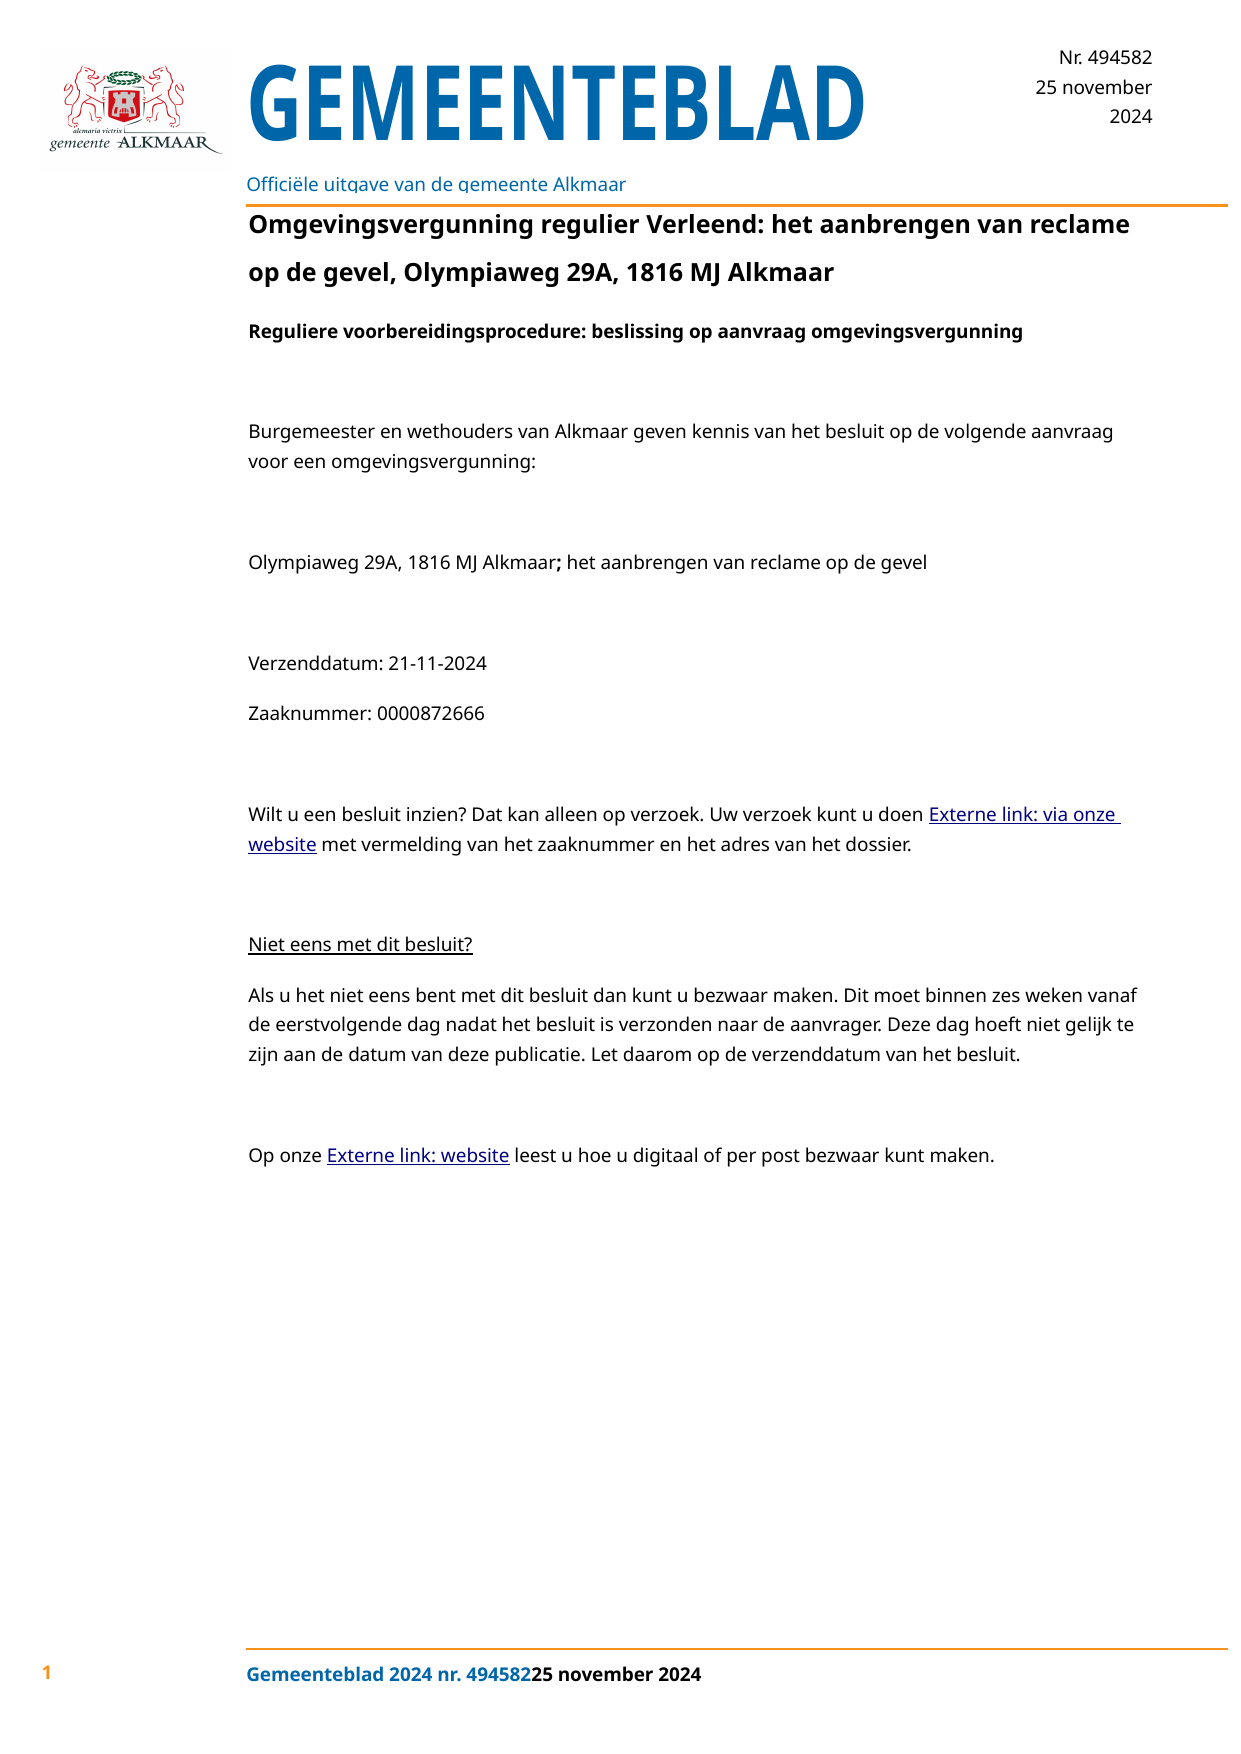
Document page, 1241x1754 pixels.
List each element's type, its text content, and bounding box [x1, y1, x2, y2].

picture [41, 47, 231, 172]
text Omgevingsvergunning regulier Verleend: het aanbrengen van reclame op de gevel, Olympiaweg 29A, 1816 MJ Alkmaar [248, 207, 1152, 288]
text Zaaknummer: 0000872666 [248, 700, 1152, 726]
text Burgemeester en wethouders van Alkmaar geven kennis van het besluit op de volgende aanvraag voor een omgevingsvergunning: [248, 419, 1152, 474]
text Als u het niet eens bent met dit besluit dan kunt u bezwaar maken. Dit moet binnen zes weken vanaf de eerstvolgende dag nadat het besluit is verzonden naar de aanvrager. Deze dag hoeft niet gelijk te zijn aan de datum van deze publicatie. Let daarom op de verzenddatum van het besluit. [248, 982, 1152, 1067]
text Niet eens met dit besluit? [248, 932, 1152, 957]
text Wilt u een besluit inzien? Dat kan alleen op verzoek. Uw verzoek kunt u doen Externe link: via onze website met vermelding van het zaaknummer en het adres van het dossier. [248, 801, 1152, 857]
text Reguliere voorbereidingsprocedure: beslissing op aanvraag omgevingsvergunning [248, 318, 1152, 344]
text Op onze Externe link: website leest u hoe u digitaal of per post bezwaar kunt maken. [248, 1142, 1152, 1168]
text Verzenddatum: 21-11-2024 [248, 650, 1152, 676]
text Olympiaweg 29A, 1816 MJ Alkmaar; het aanbrengen van reclame op de gevel [248, 549, 1152, 575]
